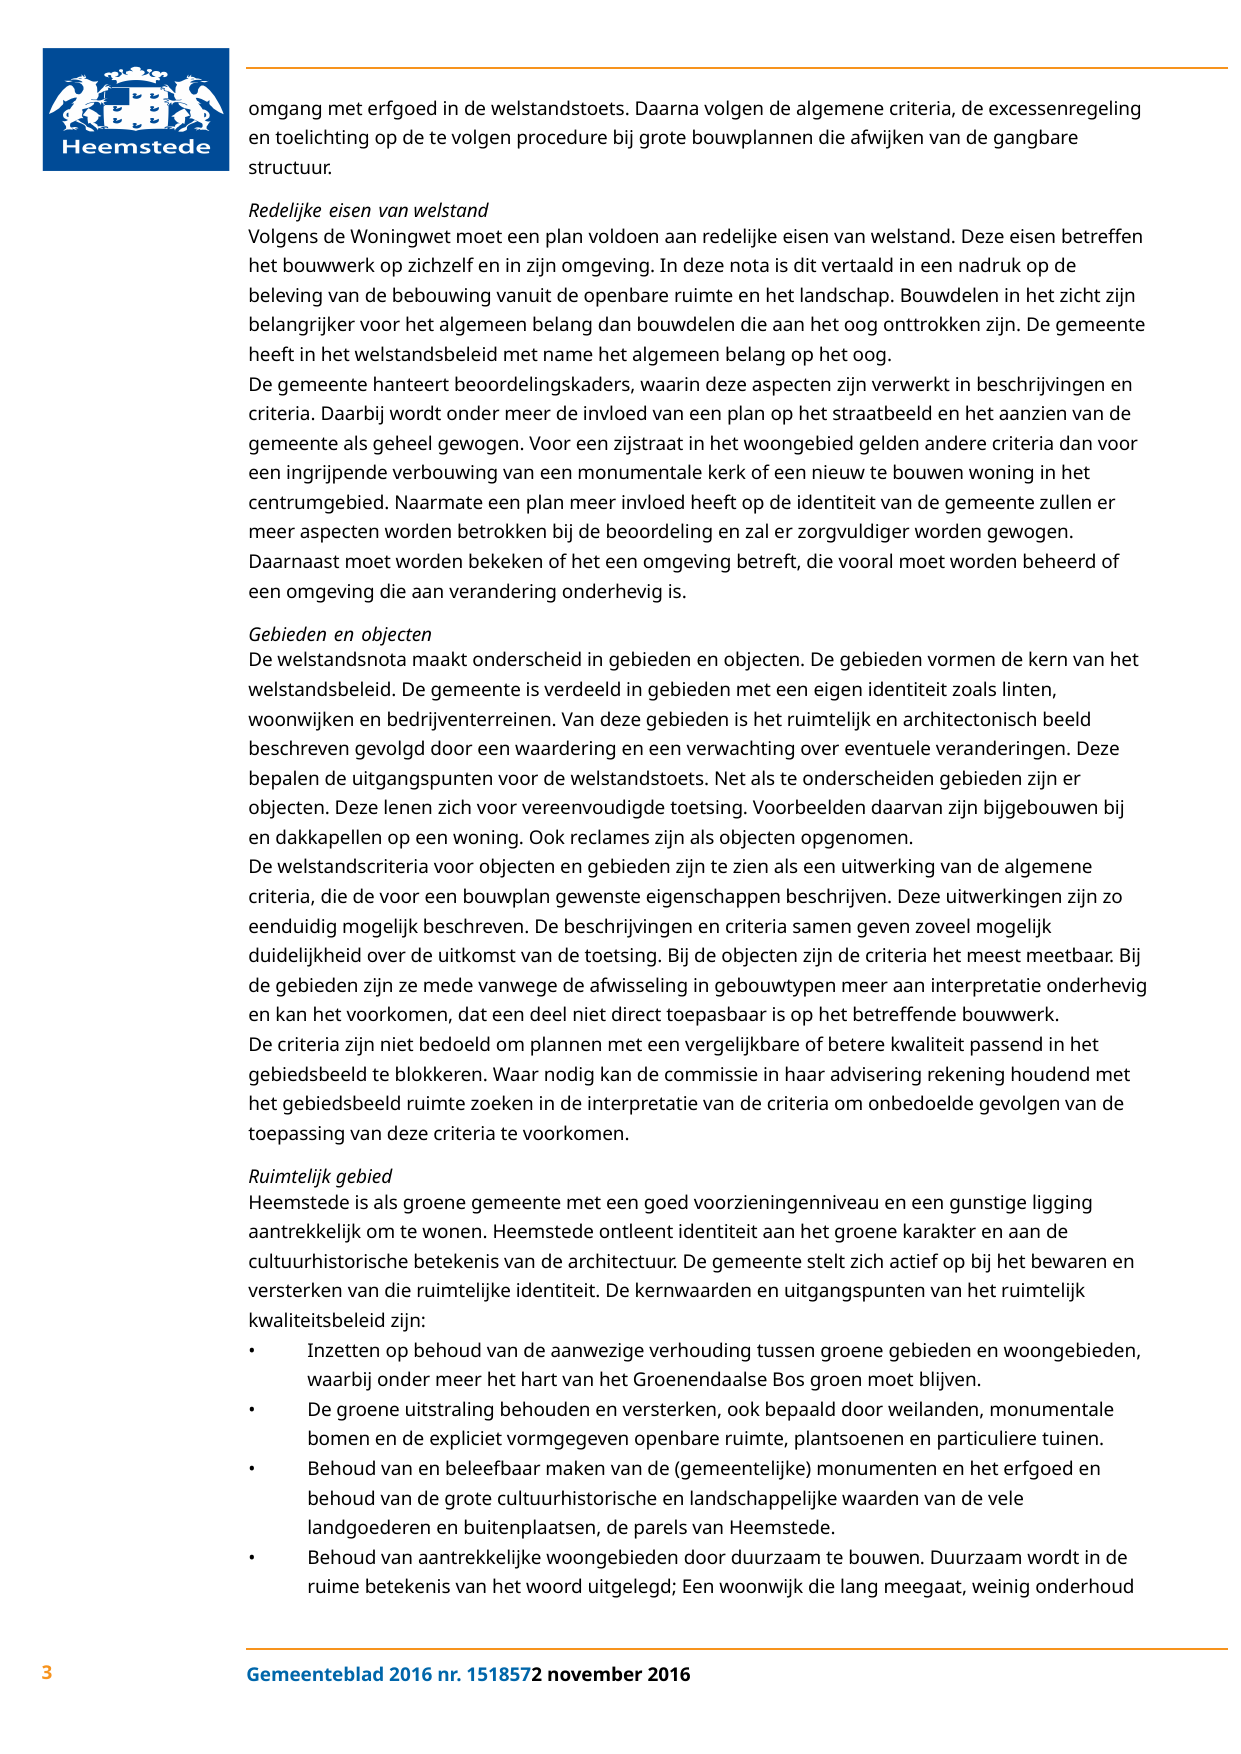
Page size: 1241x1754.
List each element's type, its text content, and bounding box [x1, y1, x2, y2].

list Behoud van aantrekkelijke woongebieden door duurzaam te bouwen. Duurzaam wordt in de ruime betekenis van het woord uitgelegd; Een woonwijk die lang meegaat, weinig onderhoud [248, 1544, 1152, 1599]
text Redelijke eisen van welstand [248, 197, 1152, 223]
list Behoud van en beleefbaar maken van de (gemeentelijke) monumenten en het erfgoed en behoud van de grote cultuurhistorische en landschappelijke waarden van de vele landgoederen en buitenplaatsen, de parels van Heemstede. [248, 1455, 1152, 1540]
text De criteria zijn niet bedoeld om plannen met een vergelijkbare of betere kwaliteit passend in het gebiedsbeeld te blokkeren. Waar nodig kan de commissie in haar advisering rekening houdend met het gebiedsbeeld ruimte zoeken in de interpretatie van de criteria om onbedoelde gevolgen van de toepassing van deze criteria te voorkomen. [248, 1031, 1152, 1146]
picture [41, 47, 231, 172]
list De groene uitstraling behouden en versterken, ook bepaald door weilanden, monumentale bomen en de expliciet vormgegeven openbare ruimte, plantsoenen en particuliere tuinen. [248, 1396, 1152, 1451]
text De gemeente hanteert beoordelingskaders, waarin deze aspecten zijn verwerkt in beschrijvingen en criteria. Daarbij wordt onder meer de invloed van een plan op het straatbeeld en het aanzien van de gemeente als geheel gewogen. Voor een zijstraat in het woongebied gelden andere criteria dan voor een ingrijpende verbouwing van een monumentale kerk of een nieuw te bouwen woning in het centrumgebied. Naarmate een plan meer invloed heeft op de identiteit van de gemeente zullen er meer aspecten worden betrokken bij de beoordeling en zal er zorgvuldiger worden gewogen. Daarnaast moet worden bekeken of het een omgeving betreft, die vooral moet worden beheerd of een omgeving die aan verandering onderhevig is. [248, 371, 1152, 603]
text De welstandsnota maakt onderscheid in gebieden en objecten. De gebieden vormen de kern van het welstandsbeleid. De gemeente is verdeeld in gebieden met een eigen identiteit zoals linten, woonwijken en bedrijventerreinen. Van deze gebieden is het ruimtelijk en architectonisch beeld beschreven gevolgd door een waardering en een verwachting over eventuele veranderingen. Deze bepalen de uitgangspunten voor de welstandstoets. Net als te onderscheiden gebieden zijn er objecten. Deze lenen zich voor vereenvoudigde toetsing. Voorbeelden daarvan zijn bijgebouwen bij en dakkapellen op een woning. Ook reclames zijn als objecten opgenomen. [248, 647, 1152, 850]
text Ruimtelijk gebied [248, 1163, 1152, 1189]
text Volgens de Woningwet moet een plan voldoen aan redelijke eisen van welstand. Deze eisen betreffen het bouwwerk op zichzelf en in zijn omgeving. In deze nota is dit vertaald in een nadruk op de beleving van de bebouwing vanuit de openbare ruimte en het landschap. Bouwdelen in het zicht zijn belangrijker voor het algemeen belang dan bouwdelen die aan het oog onttrokken zijn. De gemeente heeft in het welstandsbeleid met name het algemeen belang op het oog. [248, 223, 1152, 367]
list Inzetten op behoud van de aanwezige verhouding tussen groene gebieden en woongebieden, waarbij onder meer het hart van het Groenendaalse Bos groen moet blijven. [248, 1337, 1152, 1392]
text Gebieden en objecten [248, 621, 1152, 647]
text omgang met erfgoed in de welstandstoets. Daarna volgen de algemene criteria, de excessenregeling en toelichting op de te volgen procedure bij grote bouwplannen die afwijken van de gangbare structuur. [248, 95, 1152, 180]
text Heemstede is als groene gemeente met een goed voorzieningenniveau en een gunstige ligging aantrekkelijk om te wonen. Heemstede ontleent identiteit aan het groene karakter en aan de cultuurhistorische betekenis van de architectuur. De gemeente stelt zich actief op bij het bewaren en versterken van die ruimtelijke identiteit. De kernwaarden en uitgangspunten van het ruimtelijk kwaliteitsbeleid zijn: [248, 1189, 1152, 1333]
text De welstandscriteria voor objecten en gebieden zijn te zien als een uitwerking van de algemene criteria, die de voor een bouwplan gewenste eigenschappen beschrijven. Deze uitwerkingen zijn zo eenduidig mogelijk beschreven. De beschrijvingen en criteria samen geven zoveel mogelijk duidelijkheid over de uitkomst van de toetsing. Bij de objecten zijn de criteria het meest meetbaar. Bij de gebieden zijn ze mede vanwege de afwisseling in gebouwtypen meer aan interpretatie onderhevig en kan het voorkomen, dat een deel niet direct toepasbaar is op het betreffende bouwwerk. [248, 854, 1152, 1027]
